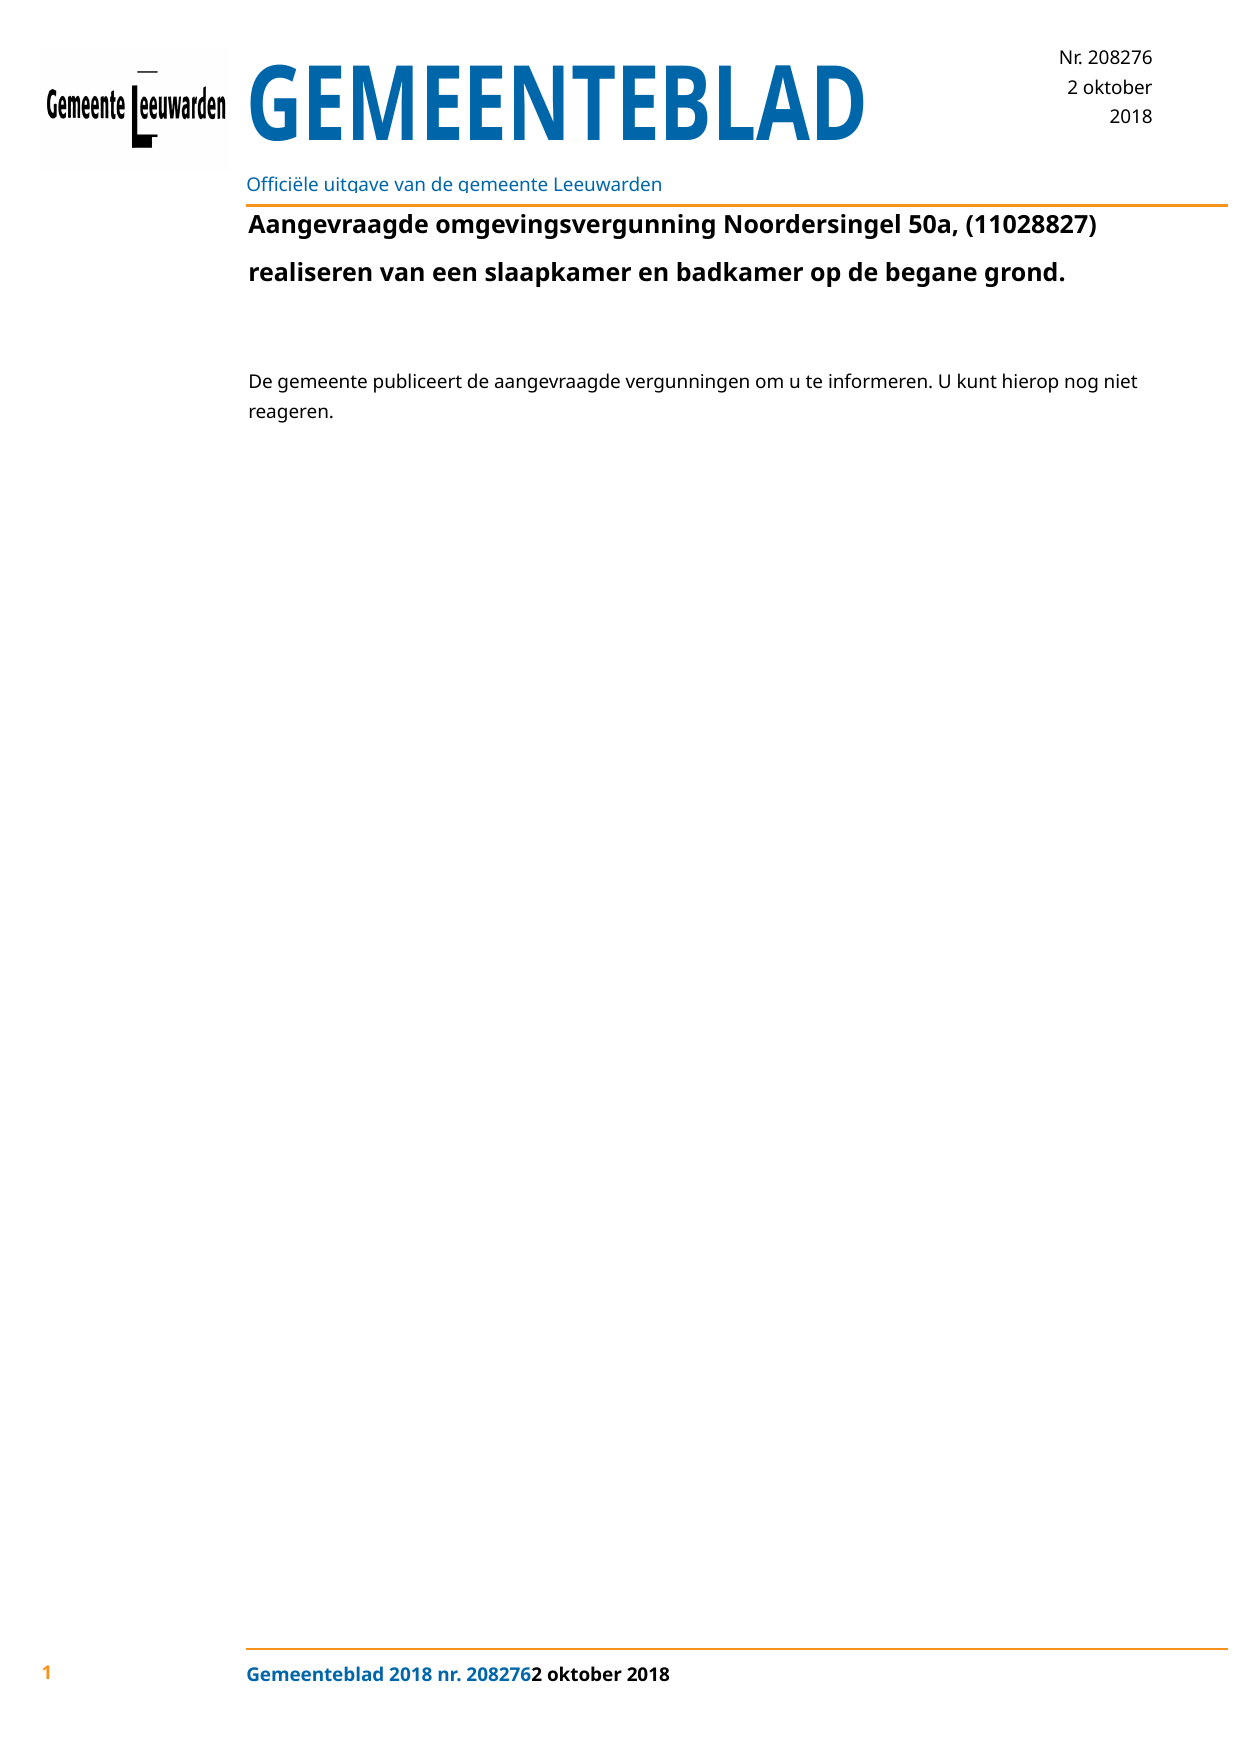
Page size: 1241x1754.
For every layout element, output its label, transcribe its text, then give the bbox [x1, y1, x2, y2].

text De gemeente publiceert de aangevraagde vergunningen om u te informeren. U kunt hierop nog niet reageren. [248, 368, 1152, 424]
picture [41, 47, 231, 172]
text Aangevraagde omgevingsvergunning Noordersingel 50a, (11028827) realiseren van een slaapkamer en badkamer op de begane grond. [248, 207, 1152, 288]
